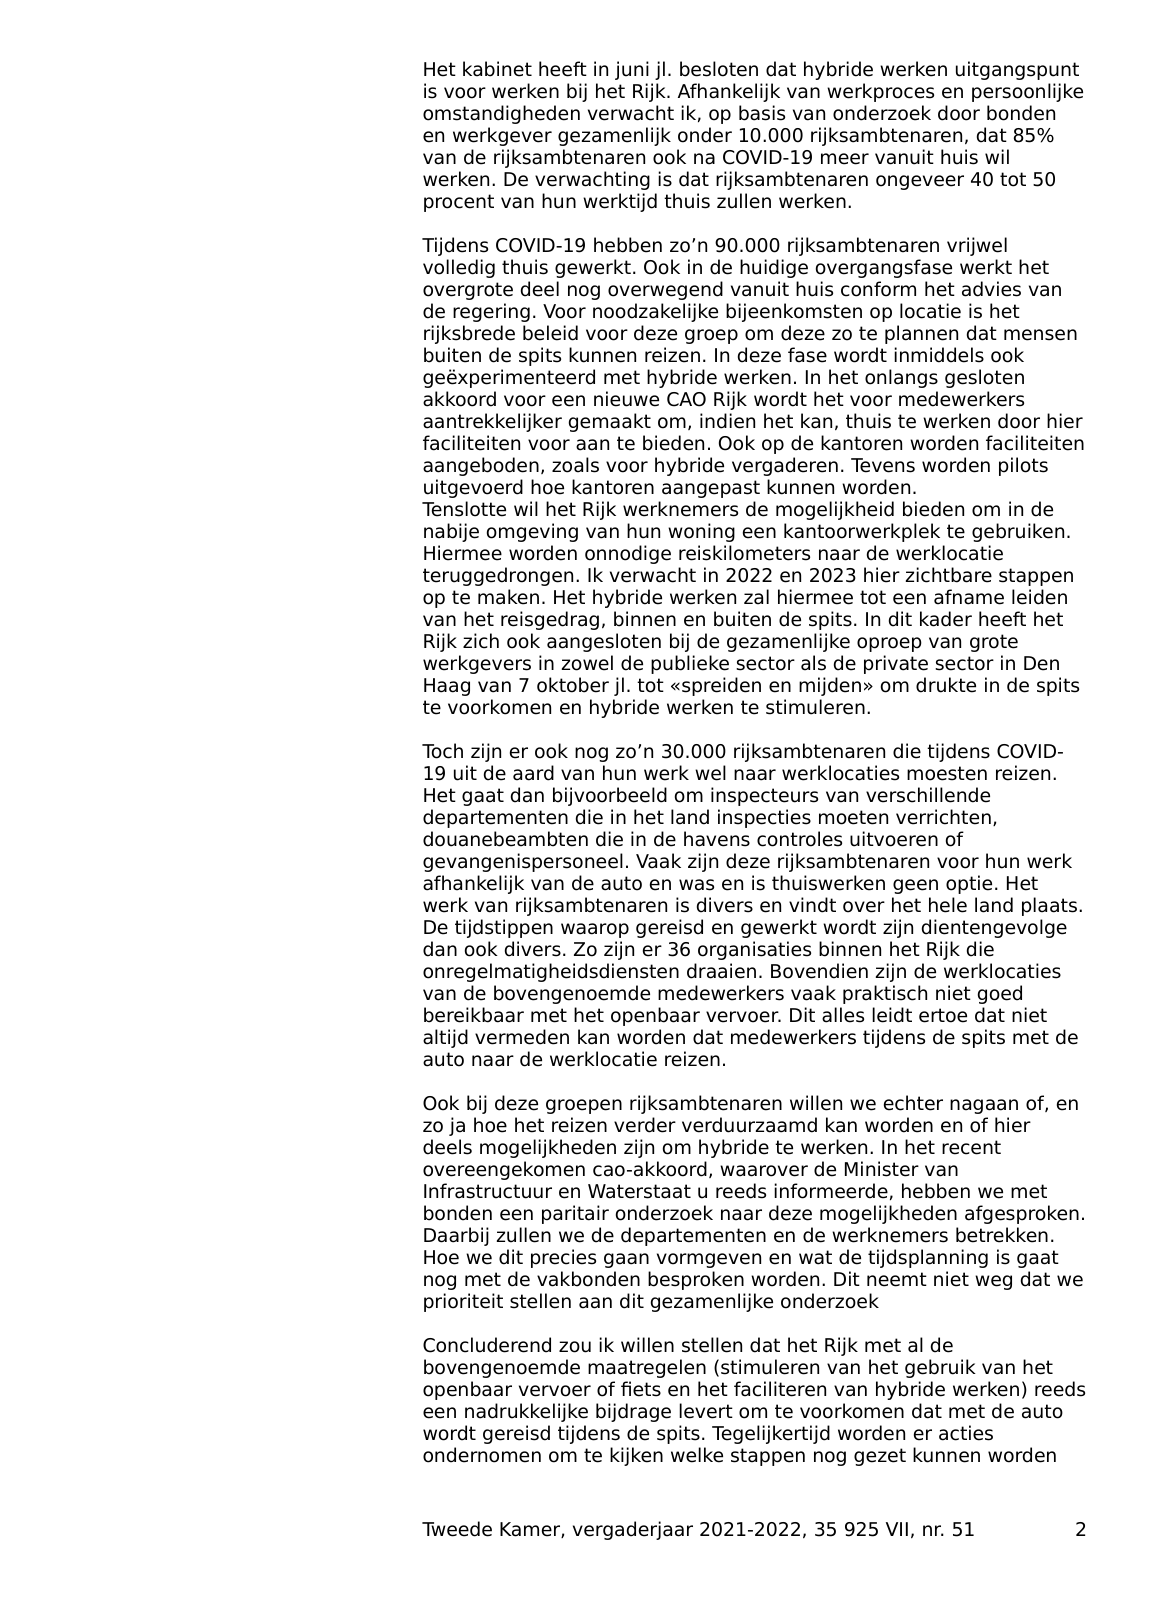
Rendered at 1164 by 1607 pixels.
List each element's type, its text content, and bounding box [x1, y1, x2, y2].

text Tenslotte wil het Rijk werknemers de mogelijkheid bieden om in de nabije omgeving van hun woning een kantoorwerkplek te gebruiken. Hiermee worden onnodige reiskilometers naar de werklocatie teruggedrongen. Ik verwacht in 2022 en 2023 hier zichtbare stappen op te maken. Het hybride werken zal hiermee tot een afname leiden van het reisgedrag, binnen en buiten de spits. In dit kader heeft het Rijk zich ook aangesloten bij de gezamenlijke oproep van grote werkgevers in zowel de publieke sector als de private sector in Den Haag van 7 oktober jl. tot «spreiden en mijden» om drukte in de spits te voorkomen en hybride werken te stimuleren. [422, 499, 1087, 719]
text Tijdens COVID-19 hebben zo’n 90.000 rijksambtenaren vrijwel volledig thuis gewerkt. Ook in de huidige overgangsfase werkt het overgrote deel nog overwegend vanuit huis conform het advies van de regering. Voor noodzakelijke bijeenkomsten op locatie is het rijksbrede beleid voor deze groep om deze zo te plannen dat mensen buiten de spits kunnen reizen. In deze fase wordt inmiddels ook geëxperimenteerd met hybride werken. In het onlangs gesloten akkoord voor een nieuwe CAO Rijk wordt het voor medewerkers aantrekkelijker gemaakt om, indien het kan, thuis te werken door hier faciliteiten voor aan te bieden. Ook op de kantoren worden faciliteiten aangeboden, zoals voor hybride vergaderen. Tevens worden pilots uitgevoerd hoe kantoren aangepast kunnen worden. [422, 235, 1087, 499]
text Het kabinet heeft in juni jl. besloten dat hybride werken uitgangspunt is voor werken bij het Rijk. Afhankelijk van werkproces en persoonlijke omstandigheden verwacht ik, op basis van onderzoek door bonden en werkgever gezamenlijk onder 10.000 rijksambtenaren, dat 85% van de rijksambtenaren ook na COVID-19 meer vanuit huis wil werken. De verwachting is dat rijksambtenaren ongeveer 40 tot 50 procent van hun werktijd thuis zullen werken. [422, 59, 1087, 213]
text Ook bij deze groepen rijksambtenaren willen we echter nagaan of, en zo ja hoe het reizen verder verduurzaamd kan worden en of hier deels mogelijkheden zijn om hybride te werken. In het recent overeengekomen cao-akkoord, waarover de Minister van Infrastructuur en Waterstaat u reeds informeerde, hebben we met bonden een paritair onderzoek naar deze mogelijkheden afgesproken. Daarbij zullen we de departementen en de werknemers betrekken. Hoe we dit precies gaan vormgeven en wat de tijdsplanning is gaat nog met de vakbonden besproken worden. Dit neemt niet weg dat we prioriteit stellen aan dit gezamenlijke onderzoek [422, 1093, 1087, 1312]
text Toch zijn er ook nog zo’n 30.000 rijksambtenaren die tijdens COVID-19 uit de aard van hun werk wel naar werklocaties moesten reizen. Het gaat dan bijvoorbeeld om inspecteurs van verschillende departementen die in het land inspecties moeten verrichten, douanebeambten die in de havens controles uitvoeren of gevangenispersoneel. Vaak zijn deze rijksambtenaren voor hun werk afhankelijk van de auto en was en is thuiswerken geen optie. Het werk van rijksambtenaren is divers en vindt over het hele land plaats. De tijdstippen waarop gereisd en gewerkt wordt zijn dientengevolge dan ook divers. Zo zijn er 36 organisaties binnen het Rijk die onregelmatigheidsdiensten draaien. Bovendien zijn de werklocaties van de bovengenoemde medewerkers vaak praktisch niet goed bereikbaar met het openbaar vervoer. Dit alles leidt ertoe dat niet altijd vermeden kan worden dat medewerkers tijdens de spits met de auto naar de werklocatie reizen. [422, 741, 1087, 1071]
text Concluderend zou ik willen stellen dat het Rijk met al de bovengenoemde maatregelen (stimuleren van het gebruik van het openbaar vervoer of fiets en het faciliteren van hybride werken) reeds een nadrukkelijke bijdrage levert om te voorkomen dat met de auto wordt gereisd tijdens de spits. Tegelijkertijd worden er acties ondernomen om te kijken welke stappen nog gezet kunnen worden [422, 1335, 1087, 1467]
